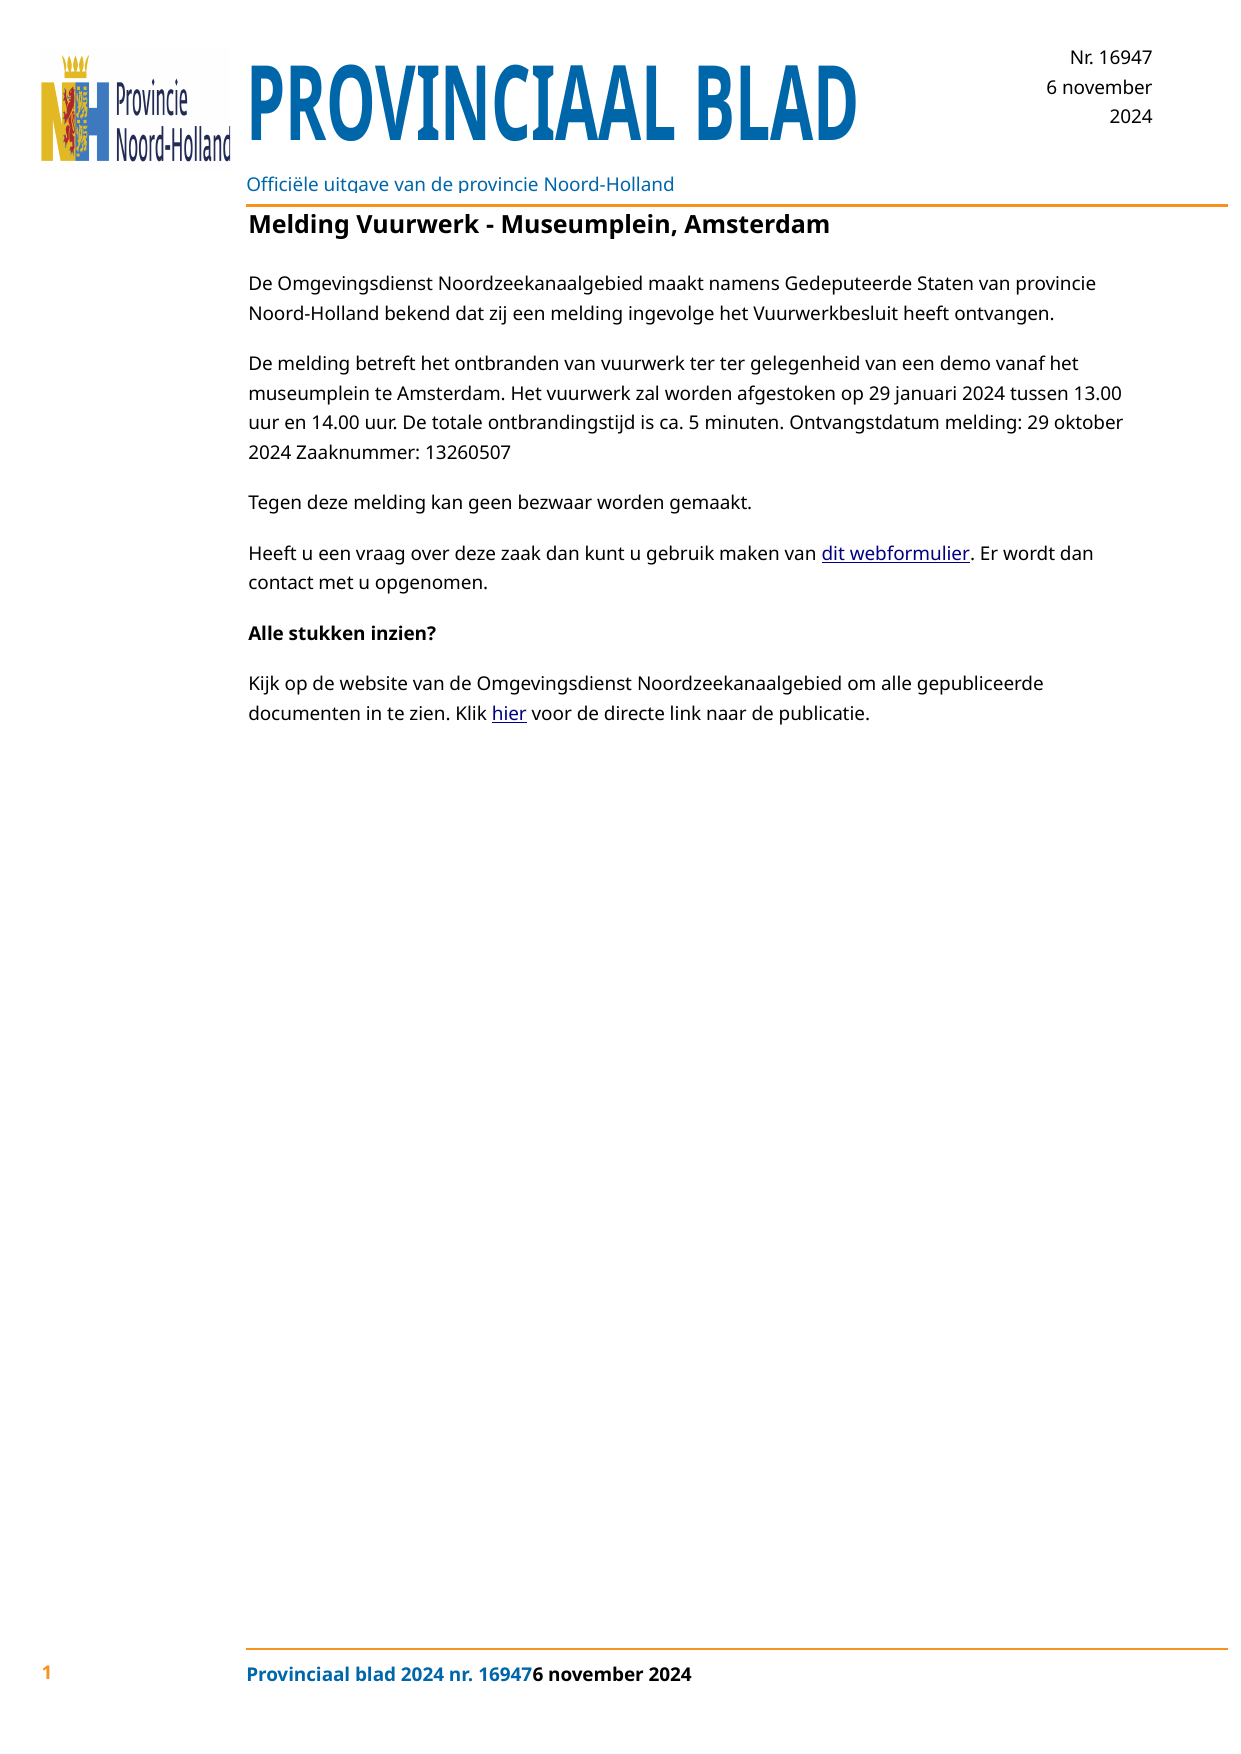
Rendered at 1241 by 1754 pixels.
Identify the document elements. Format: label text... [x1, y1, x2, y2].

text De melding betreft het ontbranden van vuurwerk ter ter gelegenheid van een demo vanaf het museumplein te Amsterdam. Het vuurwerk zal worden afgestoken op 29 januari 2024 tussen 13.00 uur en 14.00 uur. De totale ontbrandingstijd is ca. 5 minuten. Ontvangstdatum melding: 29 oktober 2024 Zaaknummer: 13260507 [248, 350, 1152, 465]
text De Omgevingsdienst Noordzeekanaalgebied maakt namens Gedeputeerde Staten van provincie Noord-Holland bekend dat zij een melding ingevolge het Vuurwerkbesluit heeft ontvangen. [248, 270, 1152, 326]
text Heeft u een vraag over deze zaak dan kunt u gebruik maken van dit webformulier. Er wordt dan contact met u opgenomen. [248, 540, 1152, 595]
text Tegen deze melding kan geen bezwaar worden gemaakt. [248, 489, 1152, 515]
text Alle stukken inzien? [248, 620, 1152, 646]
picture [41, 47, 231, 172]
text Kijk op de website van de Omgevingsdienst Noordzeekanaalgebied om alle gepubliceerde documenten in te zien. Klik hier voor de directe link naar de publicatie. [248, 670, 1152, 726]
text Melding Vuurwerk - Museumplein, Amsterdam [248, 207, 1152, 241]
